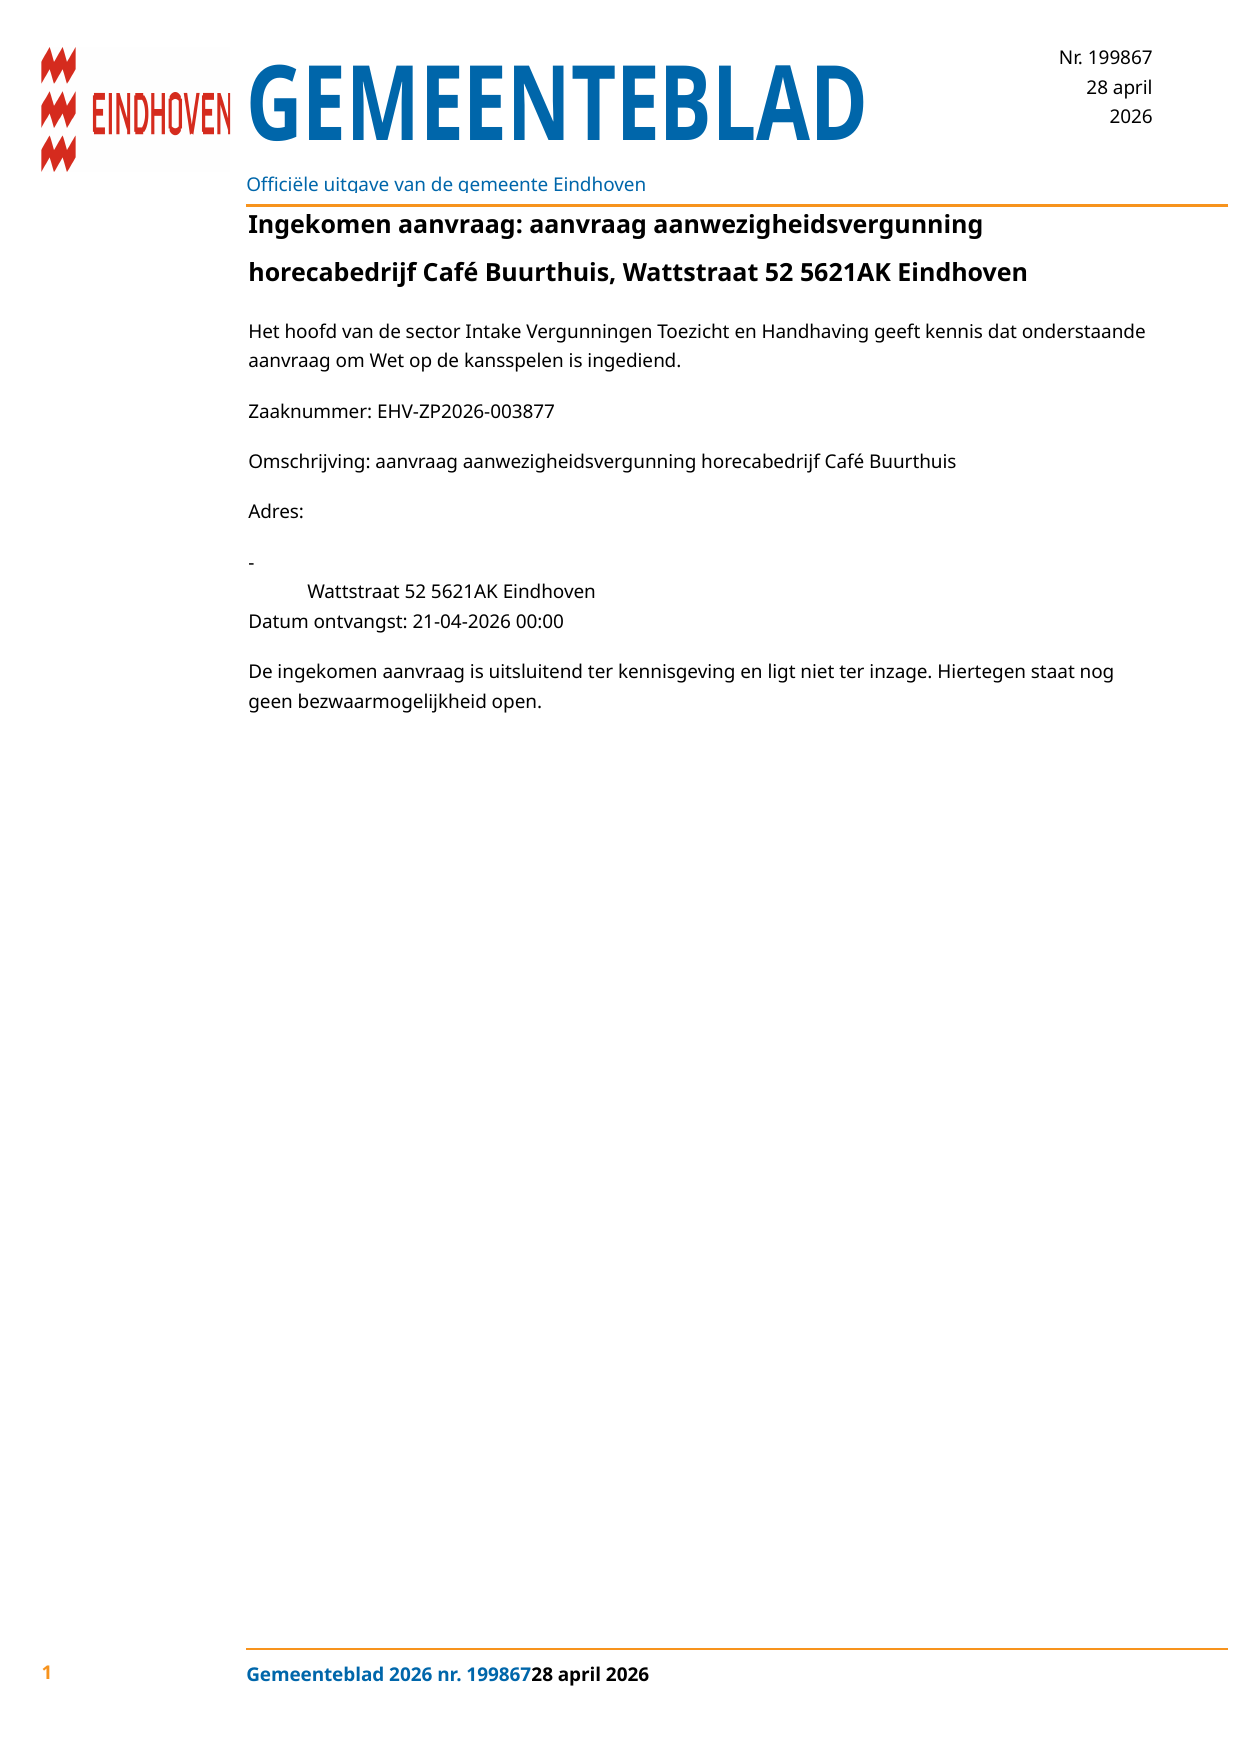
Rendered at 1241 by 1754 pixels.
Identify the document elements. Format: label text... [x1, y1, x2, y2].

picture [41, 47, 231, 172]
text De ingekomen aanvraag is uitsluitend ter kennisgeving en ligt niet ter inzage. Hiertegen staat nog geen bezwaarmogelijkheid open. [248, 659, 1152, 714]
text Adres: [248, 499, 1152, 524]
text Omschrijving: aanvraag aanwezigheidsvergunning horecabedrijf Café Buurthuis [248, 448, 1152, 474]
text Ingekomen aanvraag: aanvraag aanwezigheidsvergunning horecabedrijf Café Buurthuis, Wattstraat 52 5621AK Eindhoven [248, 207, 1152, 288]
text Zaaknummer: EHV-ZP2026-003877 [248, 398, 1152, 424]
text Datum ontvangst: 21-04-2026 00:00 [248, 608, 1152, 634]
list Wattstraat 52 5621AK Eindhoven [248, 579, 1152, 604]
text Het hoofd van de sector Intake Vergunningen Toezicht en Handhaving geeft kennis dat onderstaande aanvraag om Wet op de kansspelen is ingediend. [248, 318, 1152, 373]
